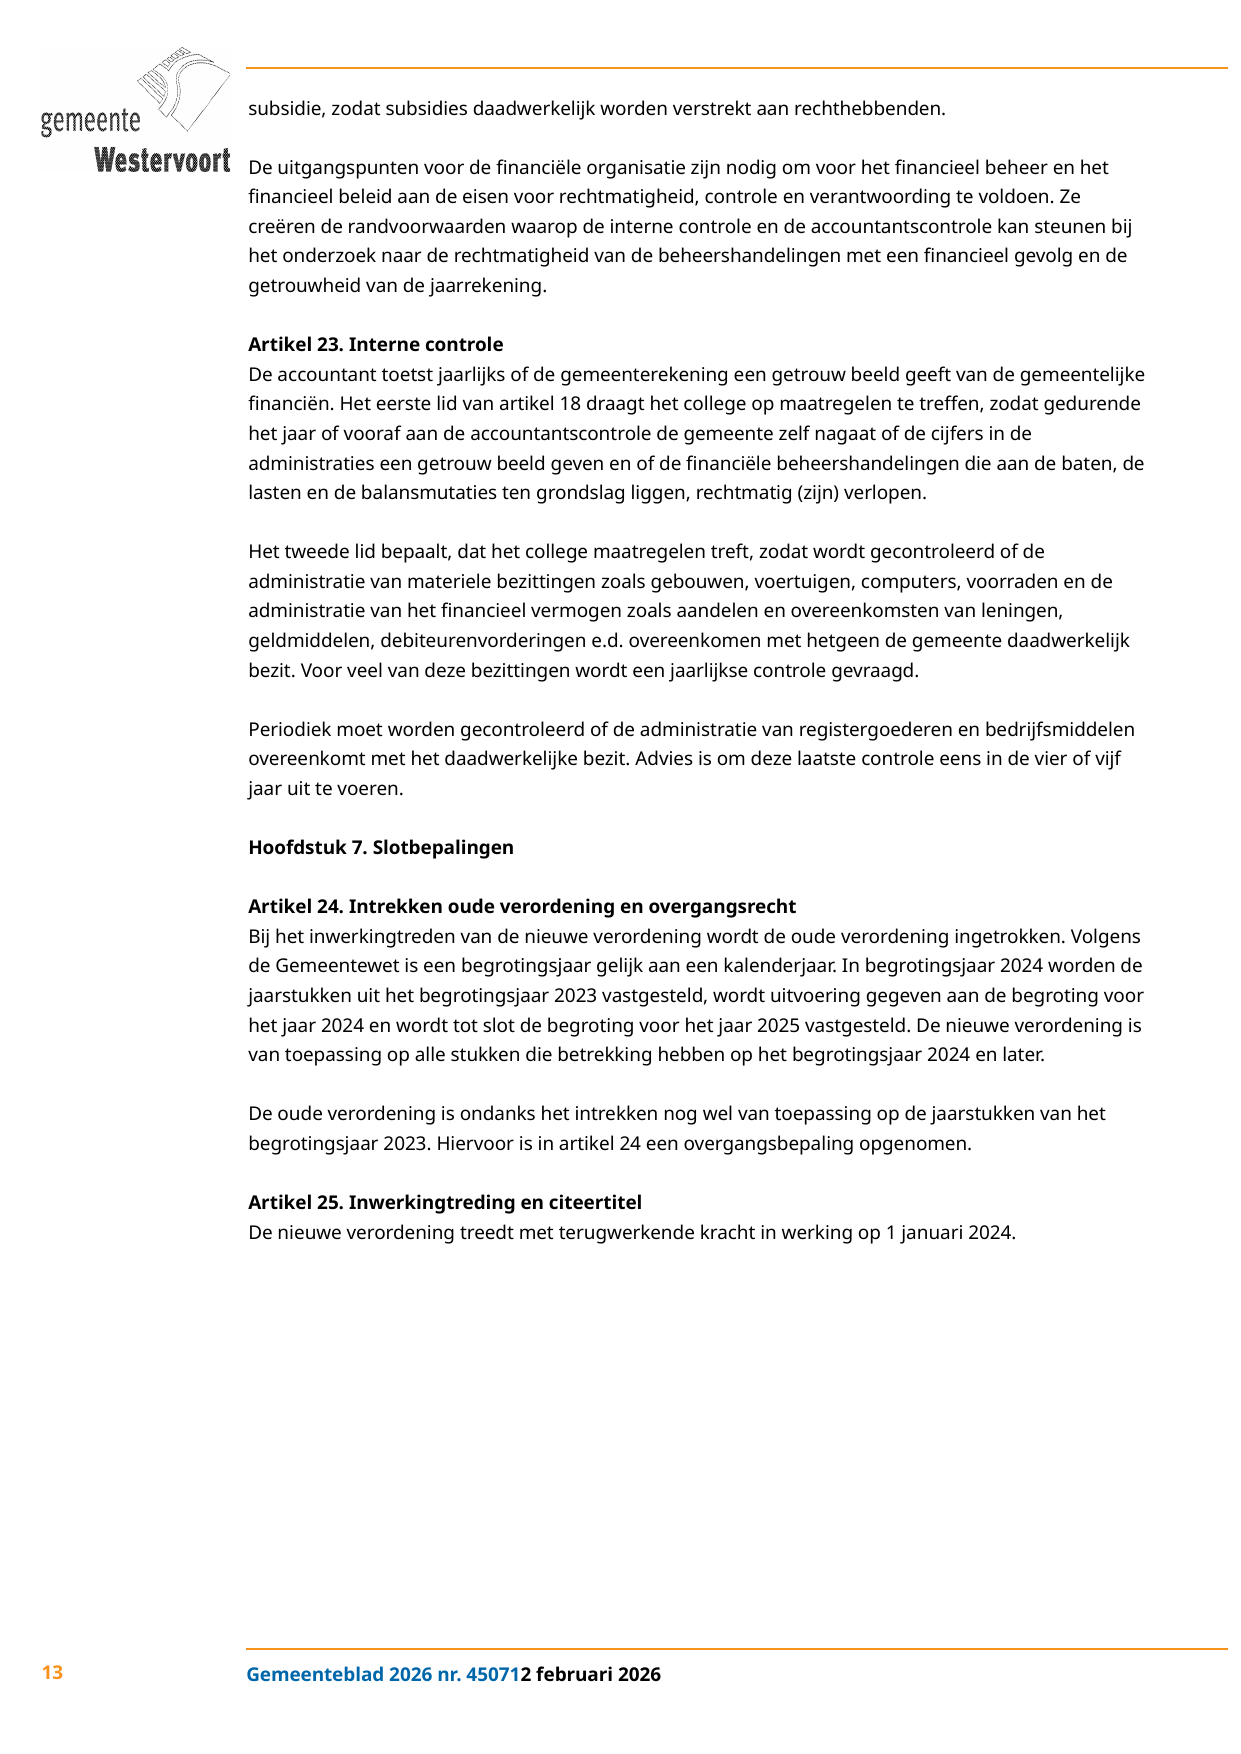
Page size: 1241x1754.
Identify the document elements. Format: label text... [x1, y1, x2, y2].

text Het tweede lid bepaalt, dat het college maatregelen treft, zodat wordt gecontroleerd of de administratie van materiele bezittingen zoals gebouwen, voertuigen, computers, voorraden en de administratie van het financieel vermogen zoals aandelen en overeenkomsten van leningen, geldmiddelen, debiteurenvorderingen e.d. overeenkomen met hetgeen de gemeente daadwerkelijk bezit. Voor veel van deze bezittingen wordt een jaarlijkse controle gevraagd. [248, 538, 1152, 683]
text De accountant toetst jaarlijks of de gemeenterekening een getrouw beeld geeft van de gemeentelijke financiën. Het eerste lid van artikel 18 draagt het college op maatregelen te treffen, zodat gedurende het jaar of vooraf aan de accountantscontrole de gemeente zelf nagaat of de cijfers in de administraties een getrouw beeld geven en of de financiële beheershandelingen die aan de baten, de lasten en de balansmutaties ten grondslag liggen, rechtmatig (zijn) verlopen. [248, 361, 1152, 505]
text Artikel 23. Interne controle [248, 331, 1152, 357]
text subsidie, zodat subsidies daadwerkelijk worden verstrekt aan rechthebbenden. [248, 95, 1152, 121]
text De oude verordening is ondanks het intrekken nog wel van toepassing op de jaarstukken van het begrotingsjaar 2023. Hiervoor is in artikel 24 een overgangsbepaling opgenomen. [248, 1101, 1152, 1156]
text Periodiek moet worden gecontroleerd of de administratie van registergoederen en bedrijfsmiddelen overeenkomt met het daadwerkelijke bezit. Advies is om deze laatste controle eens in de vier of vijf jaar uit te voeren. [248, 716, 1152, 801]
text De nieuwe verordening treedt met terugwerkende kracht in werking op 1 januari 2024. [248, 1219, 1152, 1245]
picture [41, 47, 231, 172]
text De uitgangspunten voor de financiële organisatie zijn nodig om voor het financieel beheer en het financieel beleid aan de eisen voor rechtmatigheid, controle en verantwoording te voldoen. Ze creëren de randvoorwaarden waarop de interne controle en de accountantscontrole kan steunen bij het onderzoek naar de rechtmatigheid van de beheershandelingen met een financieel gevolg en de getrouwheid van de jaarrekening. [248, 154, 1152, 298]
text Artikel 25. Inwerkingtreding en citeertitel [248, 1189, 1152, 1215]
text Bij het inwerkingtreden van de nieuwe verordening wordt de oude verordening ingetrokken. Volgens de Gemeentewet is een begrotingsjaar gelijk aan een kalenderjaar. In begrotingsjaar 2024 worden de jaarstukken uit het begrotingsjaar 2023 vastgesteld, wordt uitvoering gegeven aan de begroting voor het jaar 2024 en wordt tot slot de begroting voor het jaar 2025 vastgesteld. De nieuwe verordening is van toepassing op alle stukken die betrekking hebben op het begrotingsjaar 2024 en later. [248, 923, 1152, 1067]
text Hoofdstuk 7. Slotbepalingen [248, 834, 1152, 860]
text Artikel 24. Intrekken oude verordening en overgangsrecht [248, 893, 1152, 919]
